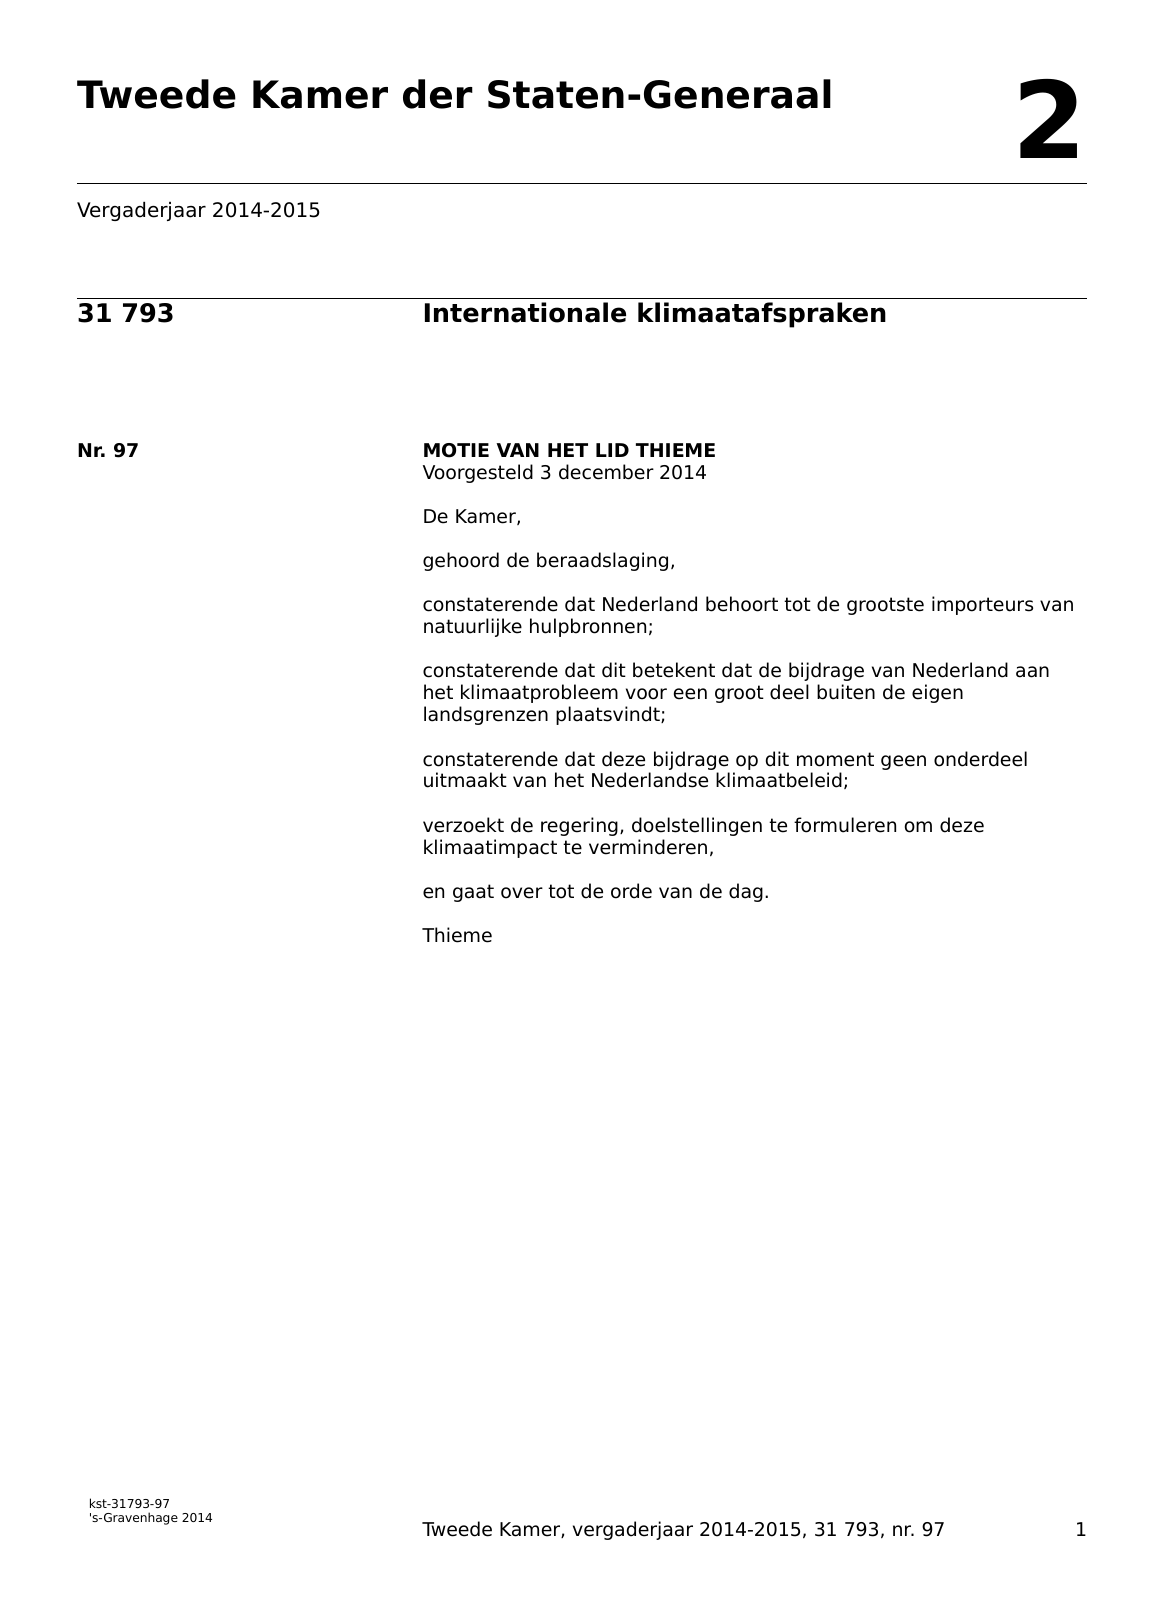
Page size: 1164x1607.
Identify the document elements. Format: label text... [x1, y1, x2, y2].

text kst-31793-97 [88, 1497, 323, 1511]
text gehoord de beraadslaging, [422, 550, 1087, 572]
table_cell Vergaderjaar 2014-2015 [77, 184, 1087, 298]
text en gaat over tot de orde van de dag. [422, 881, 1087, 903]
text constaterende dat deze bijdrage op dit moment geen onderdeel uitmaakt van het Nederlandse klimaatbeleid; [422, 748, 1087, 792]
table_header Tweede Kamer der Staten-Generaal [77, 59, 886, 183]
text constaterende dat Nederland behoort tot de grootste importeurs van natuurlijke hulpbronnen; [422, 594, 1087, 638]
text 's-Gravenhage 2014 [88, 1511, 323, 1525]
subtitle 31 793 Internationale klimaatafspraken [77, 299, 1087, 329]
subtitle Nr. 97 MOTIE VAN HET LID THIEME [77, 440, 1087, 462]
table_header 2 [886, 59, 1087, 183]
text Voorgesteld 3 december 2014 [422, 462, 1087, 484]
text De Kamer, [422, 506, 1087, 528]
text verzoekt de regering, doelstellingen te formuleren om deze klimaatimpact te verminderen, [422, 814, 1087, 858]
text Thieme [422, 925, 1087, 947]
text constaterende dat dit betekent dat de bijdrage van Nederland aan het klimaatprobleem voor een groot deel buiten de eigen landsgrenzen plaatsvindt; [422, 660, 1087, 726]
